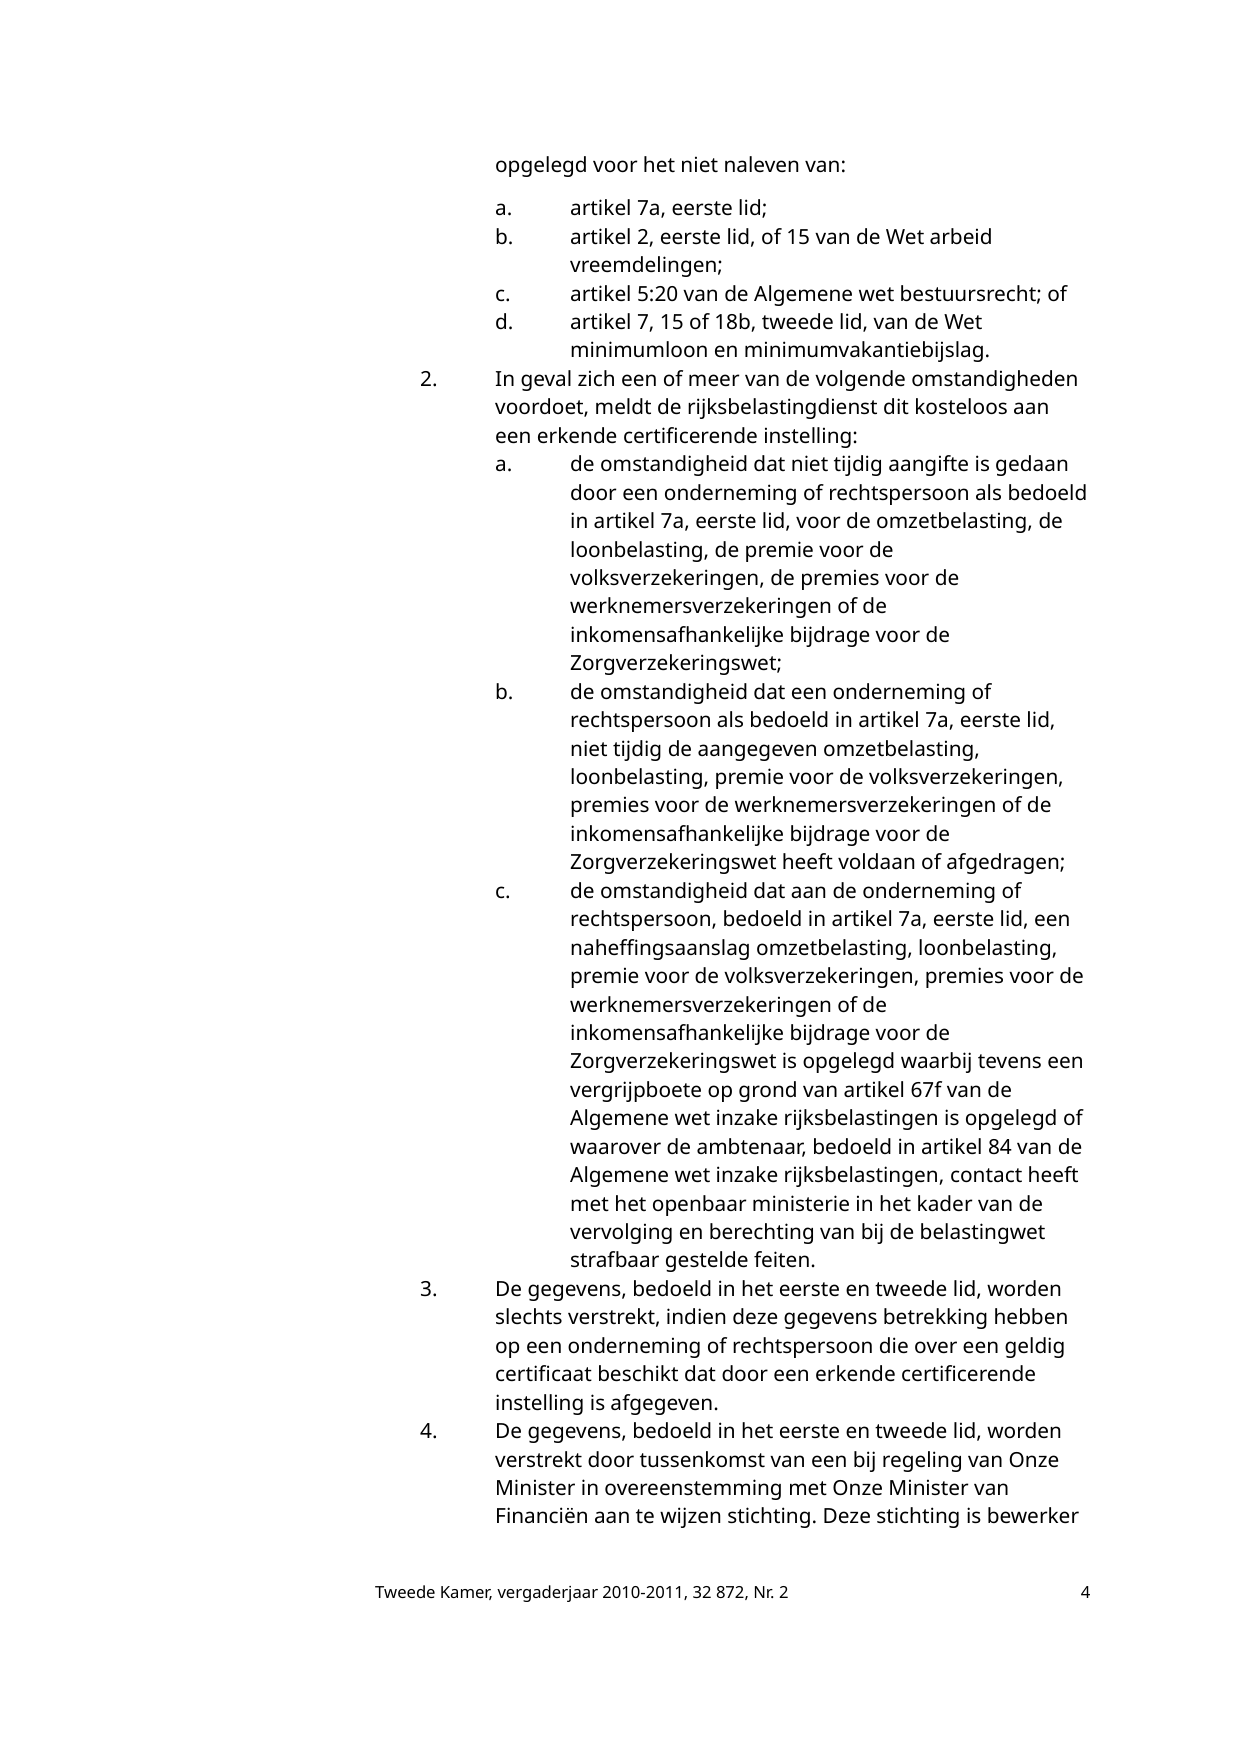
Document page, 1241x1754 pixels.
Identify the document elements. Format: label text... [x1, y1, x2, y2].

list De gegevens, bedoeld in het eerste en tweede lid, worden slechts verstrekt, indien deze gegevens betrekking hebben op een onderneming of rechtspersoon die over een geldig certificaat beschikt dat door een erkende certificerende instelling is afgegeven. [420, 1274, 1090, 1416]
list de omstandigheid dat een onderneming of rechtspersoon als bedoeld in artikel 7a, eerste lid, niet tijdig de aangegeven omzetbelasting, loonbelasting, premie voor de volksverzekeringen, premies voor de werknemersverzekeringen of de inkomensafhankelijke bijdrage voor de Zorgverzekeringswet heeft voldaan of afgedragen; [495, 677, 1090, 876]
list de omstandigheid dat niet tijdig aangifte is gedaan door een onderneming of rechtspersoon als bedoeld in artikel 7a, eerste lid, voor de omzetbelasting, de loonbelasting, de premie voor de volksverzekeringen, de premies voor de werknemersverzekeringen of de inkomensafhankelijke bijdrage voor de Zorgverzekeringswet; [495, 449, 1090, 677]
list de omstandigheid dat aan de onderneming of rechtspersoon, bedoeld in artikel 7a, eerste lid, een naheffingsaanslag omzetbelasting, loonbelasting, premie voor de volksverzekeringen, premies voor de werknemersverzekeringen of de inkomensafhankelijke bijdrage voor de Zorgverzekeringswet is opgelegd waarbij tevens een vergrijpboete op grond van artikel 67f van de Algemene wet inzake rijksbelastingen is opgelegd of waarover de ambtenaar, bedoeld in artikel 84 van de Algemene wet inzake rijksbelastingen, contact heeft met het openbaar ministerie in het kader van de vervolging en berechting van bij de belastingwet strafbaar gestelde feiten. [495, 876, 1090, 1274]
list In geval zich een of meer van de volgende omstandigheden voordoet, meldt de rijksbelastingdienst dit kosteloos aan een erkende certificerende instelling: [420, 364, 1090, 449]
list artikel 7, 15 of 18b, tweede lid, van de Wet minimumloon en minimumvakantiebijslag. [495, 307, 1090, 364]
list artikel 2, eerste lid, of 15 van de Wet arbeid vreemdelingen; [495, 222, 1090, 279]
list De gegevens, bedoeld in het eerste en tweede lid, worden verstrekt door tussenkomst van een bij regeling van Onze Minister in overeenstemming met Onze Minister van Financiën aan te wijzen stichting. Deze stichting is bewerker [420, 1416, 1090, 1530]
list artikel 5:20 van de Algemene wet bestuursrecht; of [495, 279, 1090, 307]
list opgelegd voor het niet naleven van: [420, 150, 1090, 178]
list artikel 7a, eerste lid; [495, 193, 1090, 222]
